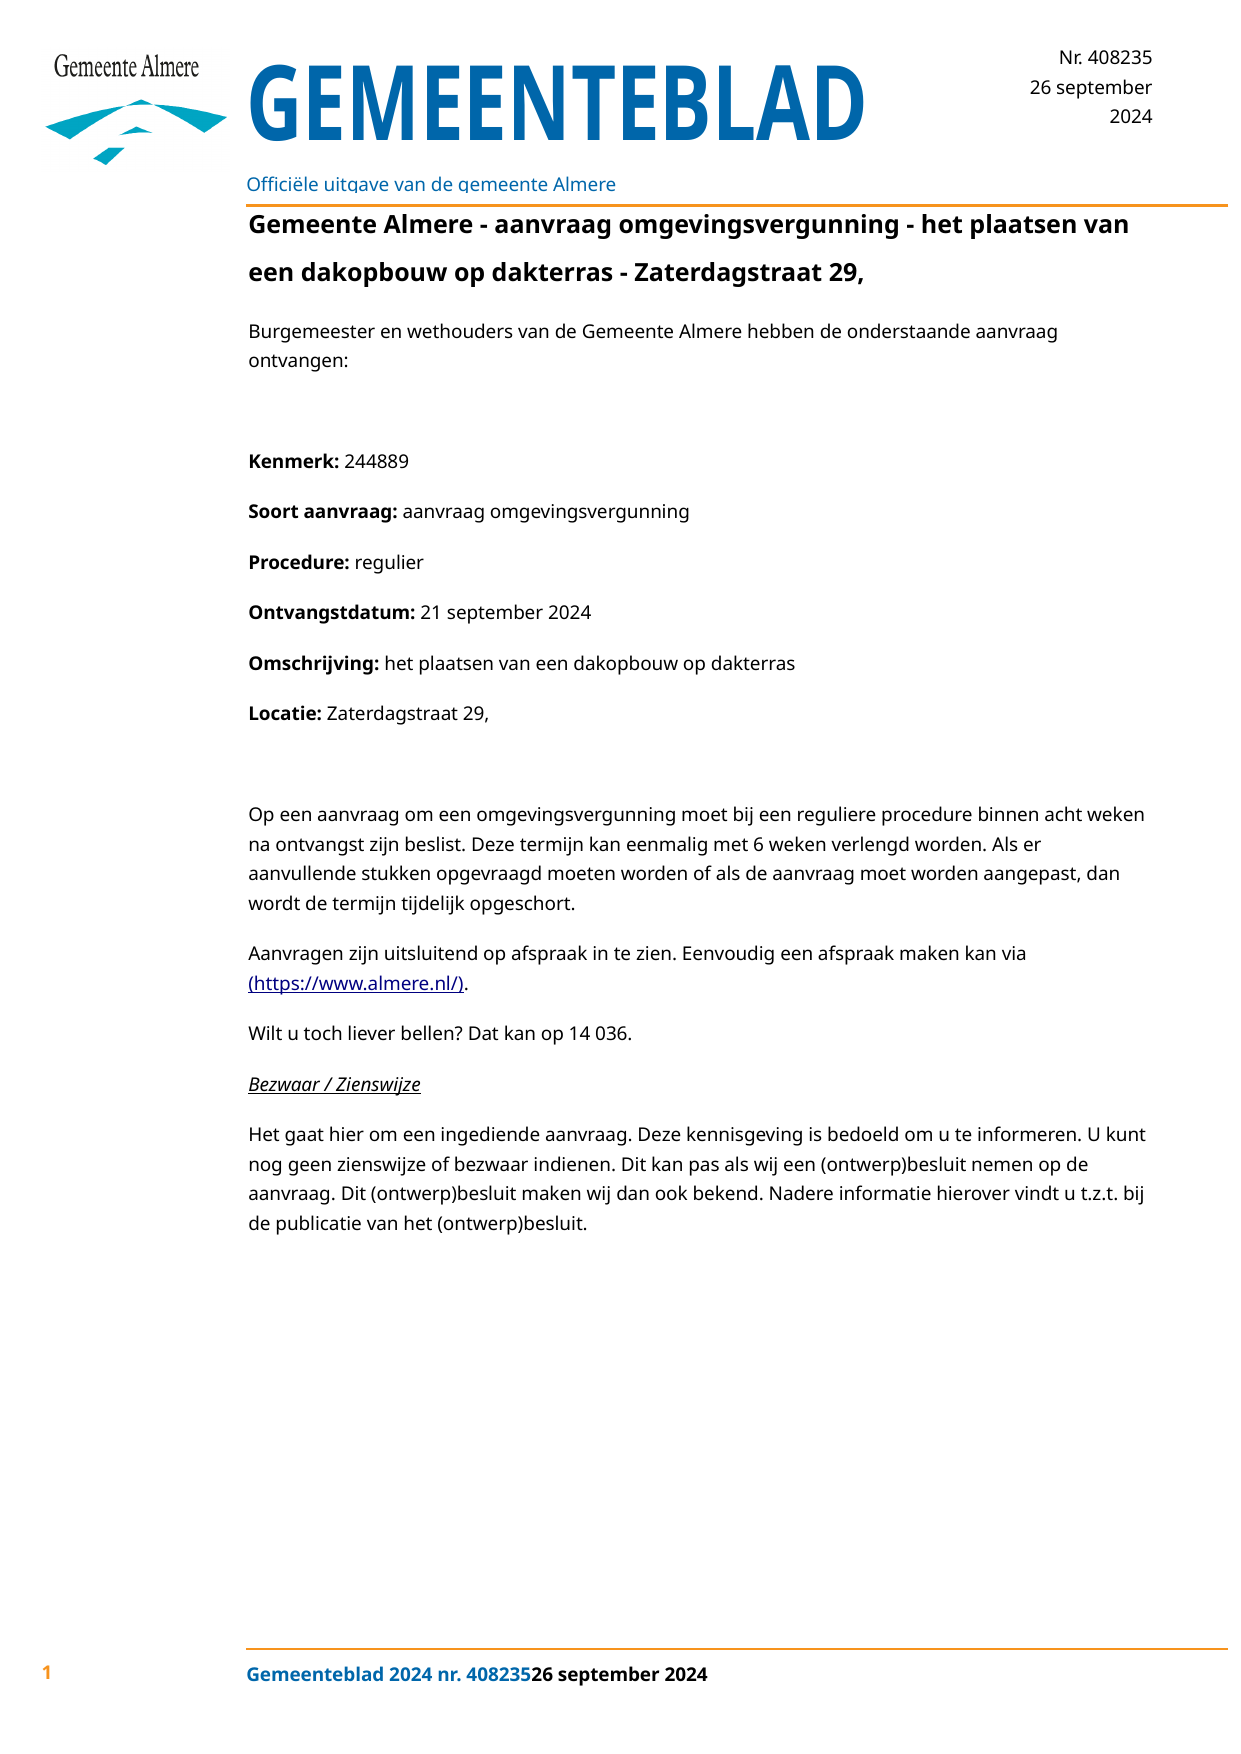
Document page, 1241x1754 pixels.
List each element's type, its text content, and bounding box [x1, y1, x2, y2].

text Gemeente Almere - aanvraag omgevingsvergunning - het plaatsen van een dakopbouw op dakterras - Zaterdagstraat 29, [248, 207, 1152, 288]
text Bezwaar / Zienswijze [248, 1071, 1152, 1097]
text Ontvangstdatum: 21 september 2024 [248, 599, 1152, 625]
text Wilt u toch liever bellen? Dat kan op 14 036. [248, 1020, 1152, 1046]
text Omschrijving: het plaatsen van een dakopbouw op dakterras [248, 650, 1152, 676]
text Op een aanvraag om een omgevingsvergunning moet bij een reguliere procedure binnen acht weken na ontvangst zijn beslist. Deze termijn kan eenmalig met 6 weken verlengd worden. Als er aanvullende stukken opgevraagd moeten worden of als de aanvraag moet worden aangepast, dan wordt de termijn tijdelijk opgeschort. [248, 801, 1152, 916]
picture [41, 47, 231, 172]
text Burgemeester en wethouders van de Gemeente Almere hebben de onderstaande aanvraag ontvangen: [248, 318, 1152, 373]
text Soort aanvraag: aanvraag omgevingsvergunning [248, 499, 1152, 524]
text Het gaat hier om een ingediende aanvraag. Deze kennisgeving is bedoeld om u te informeren. U kunt nog geen zienswijze of bezwaar indienen. Dit kan pas als wij een (ontwerp)besluit nemen op de aanvraag. Dit (ontwerp)besluit maken wij dan ook bekend. Nadere informatie hierover vindt u t.z.t. bij de publicatie van het (ontwerp)besluit. [248, 1121, 1152, 1236]
text Locatie: Zaterdagstraat 29, [248, 700, 1152, 726]
text Aanvragen zijn uitsluitend op afspraak in te zien. Eenvoudig een afspraak maken kan via (https://www.almere.nl/). [248, 940, 1152, 996]
text Kenmerk: 244889 [248, 448, 1152, 474]
text Procedure: regulier [248, 549, 1152, 575]
